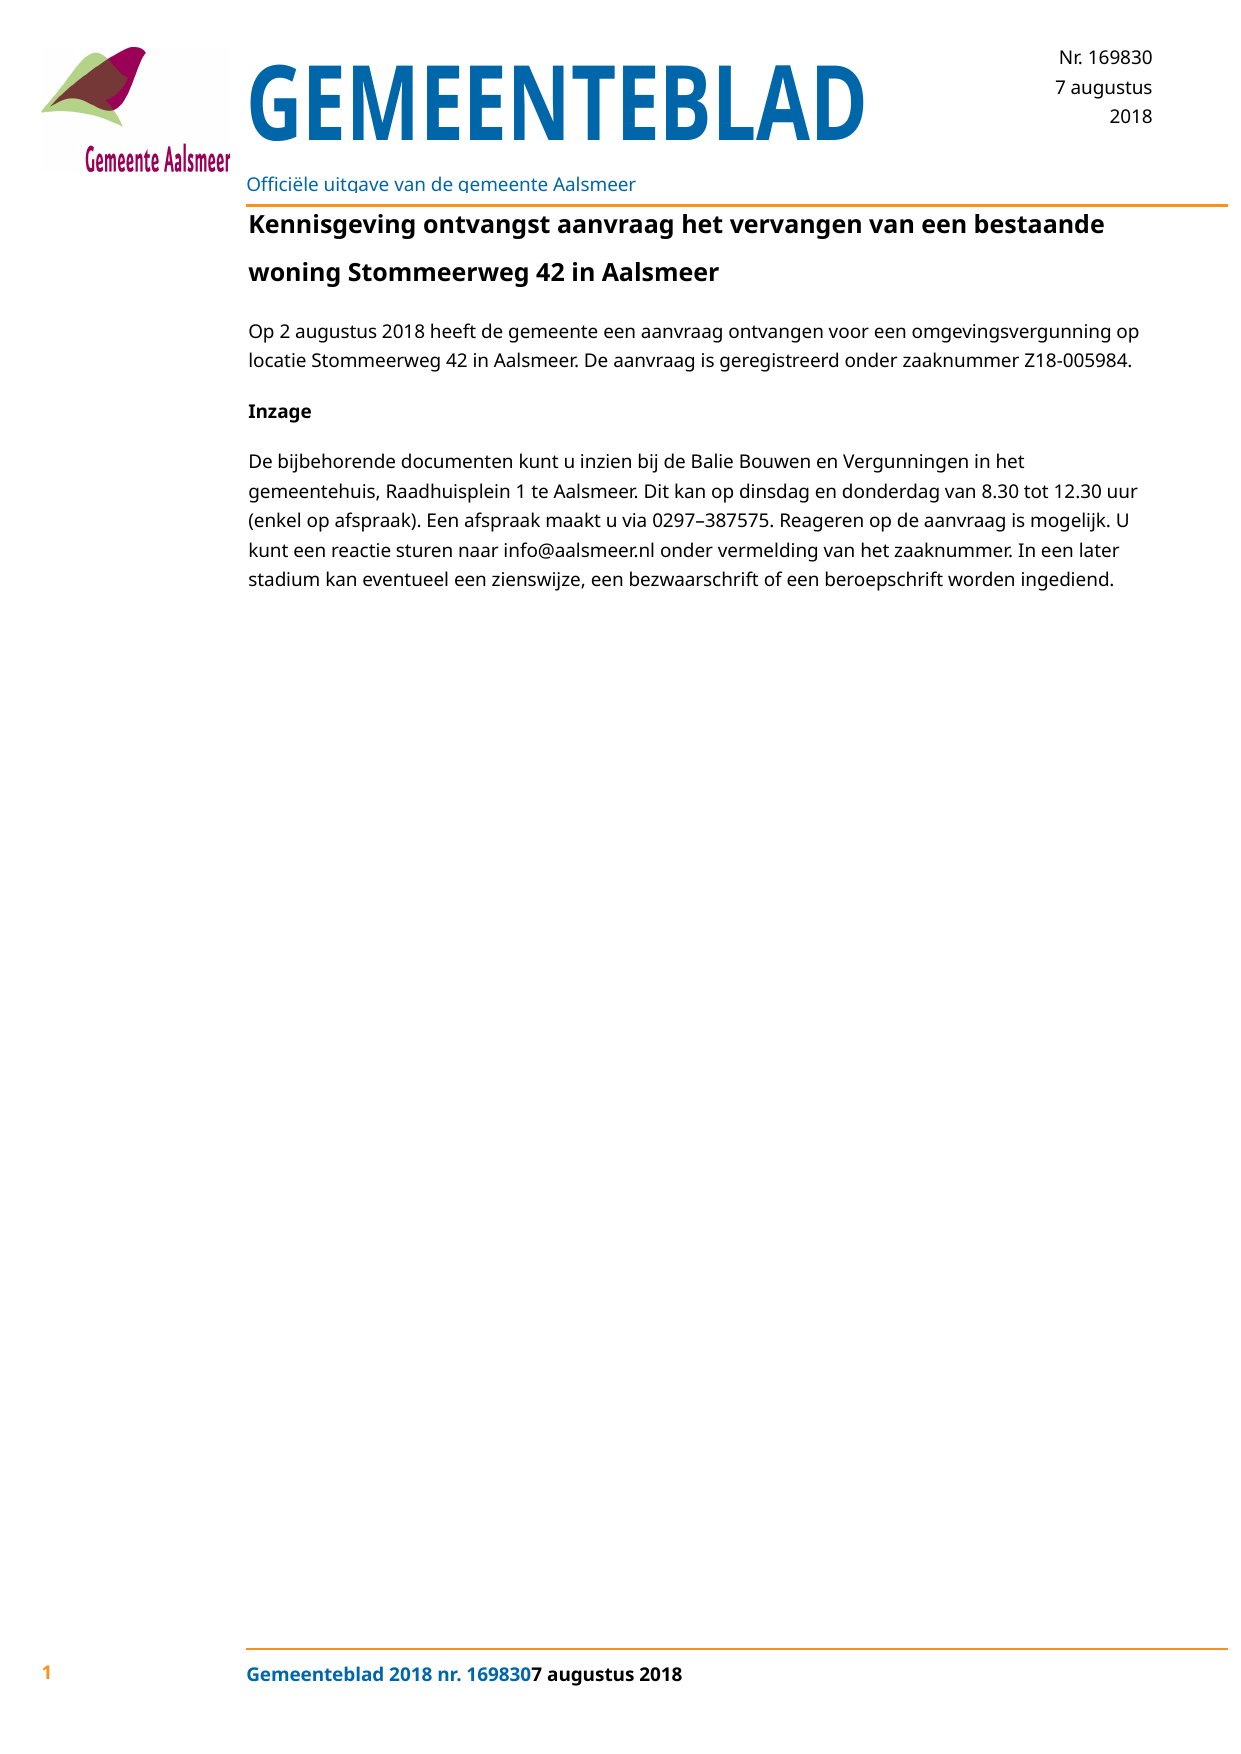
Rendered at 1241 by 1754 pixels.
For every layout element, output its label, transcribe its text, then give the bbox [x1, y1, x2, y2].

text Op 2 augustus 2018 heeft de gemeente een aanvraag ontvangen voor een omgevingsvergunning op locatie Stommeerweg 42 in Aalsmeer. De aanvraag is geregistreerd onder zaaknummer Z18-005984. [248, 318, 1152, 373]
text Inzage [248, 398, 1152, 424]
text De bijbehorende documenten kunt u inzien bij de Balie Bouwen en Vergunningen in het gemeentehuis, Raadhuisplein 1 te Aalsmeer. Dit kan op dinsdag en donderdag van 8.30 tot 12.30 uur (enkel op afspraak). Een afspraak maakt u via 0297–387575. Reageren op de aanvraag is mogelijk. U kunt een reactie sturen naar info@aalsmeer.nl onder vermelding van het zaaknummer. In een later stadium kan eventueel een zienswijze, een bezwaarschrift of een beroepschrift worden ingediend. [248, 448, 1152, 592]
picture [41, 47, 231, 172]
text Kennisgeving ontvangst aanvraag het vervangen van een bestaande woning Stommeerweg 42 in Aalsmeer [248, 207, 1152, 288]
